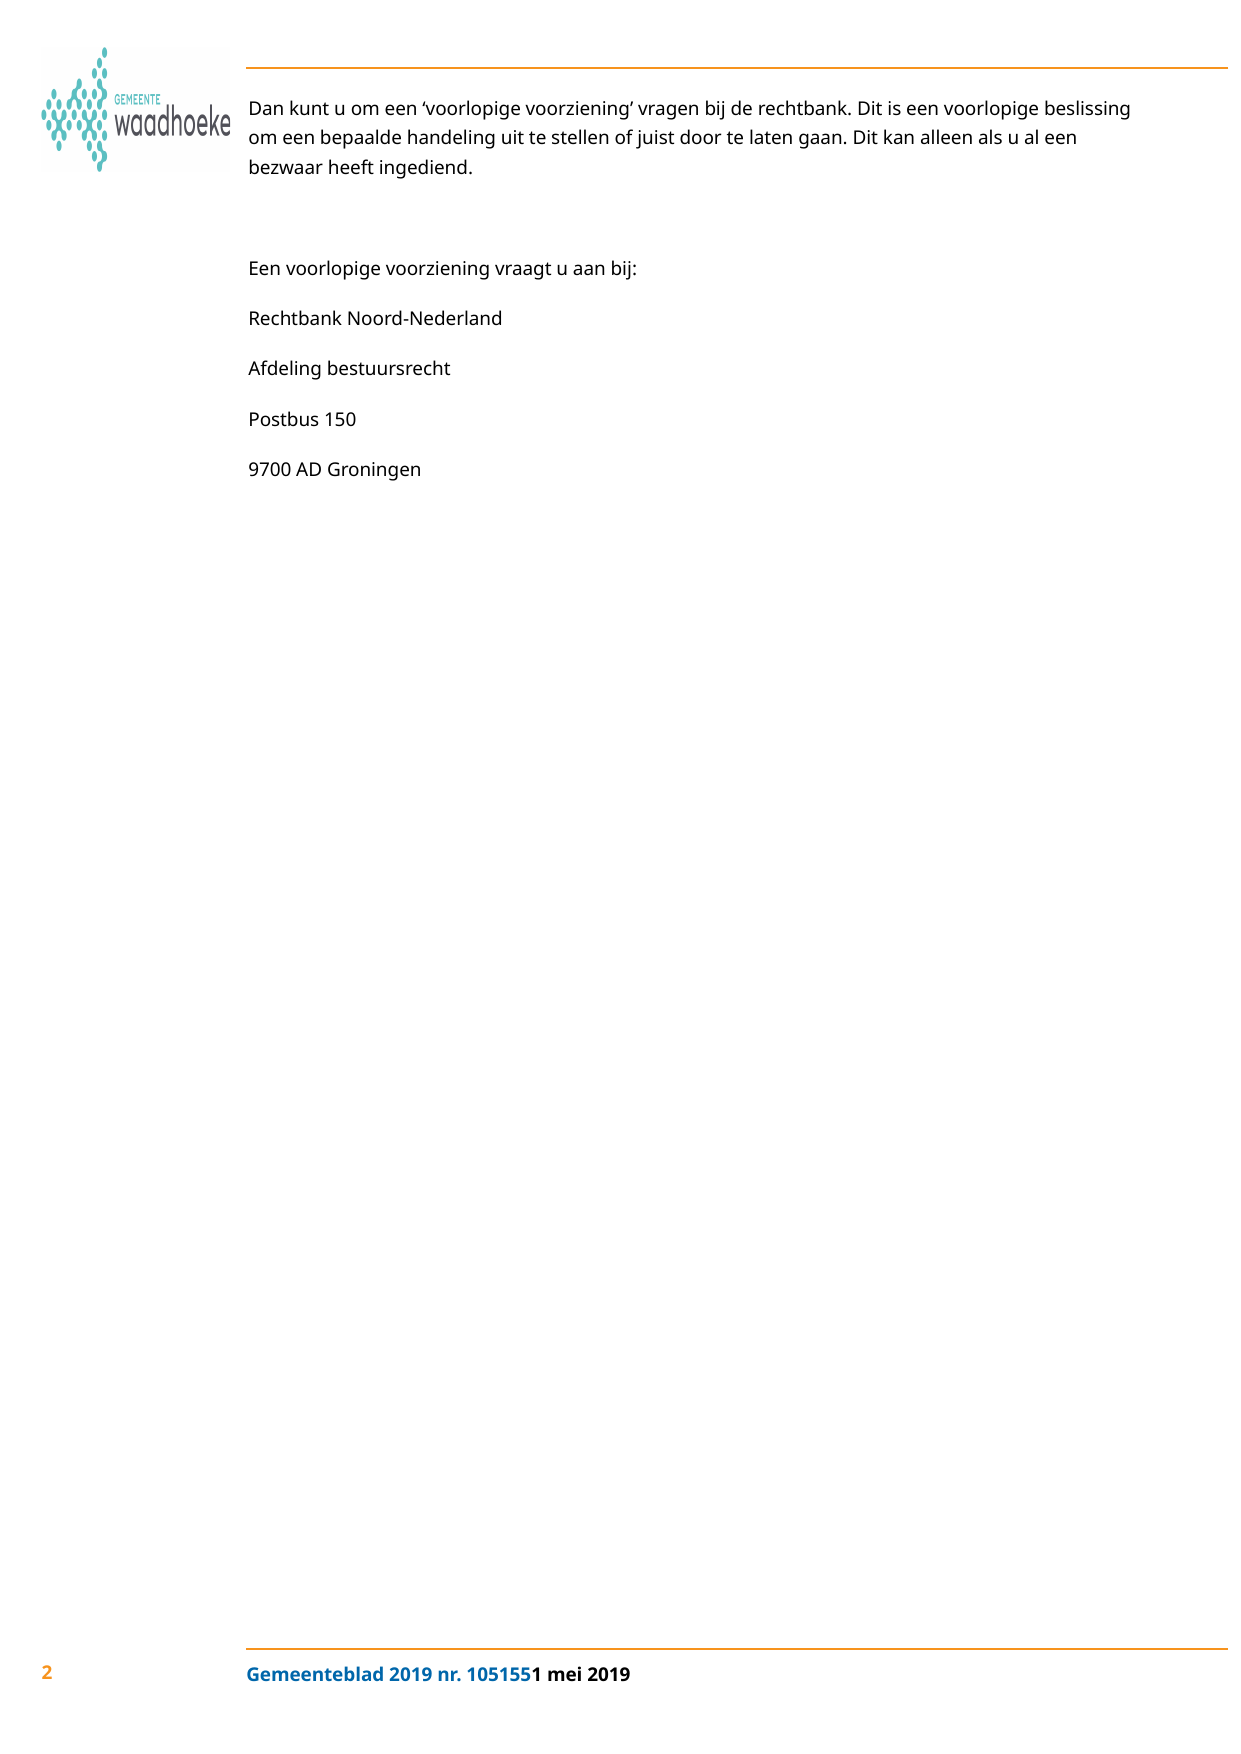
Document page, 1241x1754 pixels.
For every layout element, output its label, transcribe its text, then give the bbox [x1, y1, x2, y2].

text Postbus 150 [248, 406, 1152, 432]
text Rechtbank Noord-Nederland [248, 305, 1152, 331]
picture [41, 47, 231, 172]
text 9700 AD Groningen [248, 456, 1152, 482]
text Een voorlopige voorziening vraagt u aan bij: [248, 255, 1152, 281]
text Afdeling bestuursrecht [248, 356, 1152, 381]
text Dan kunt u om een ‘voorlopige voorziening’ vragen bij de rechtbank. Dit is een voorlopige beslissing om een bepaalde handeling uit te stellen of juist door te laten gaan. Dit kan alleen als u al een bezwaar heeft ingediend. [248, 95, 1152, 180]
